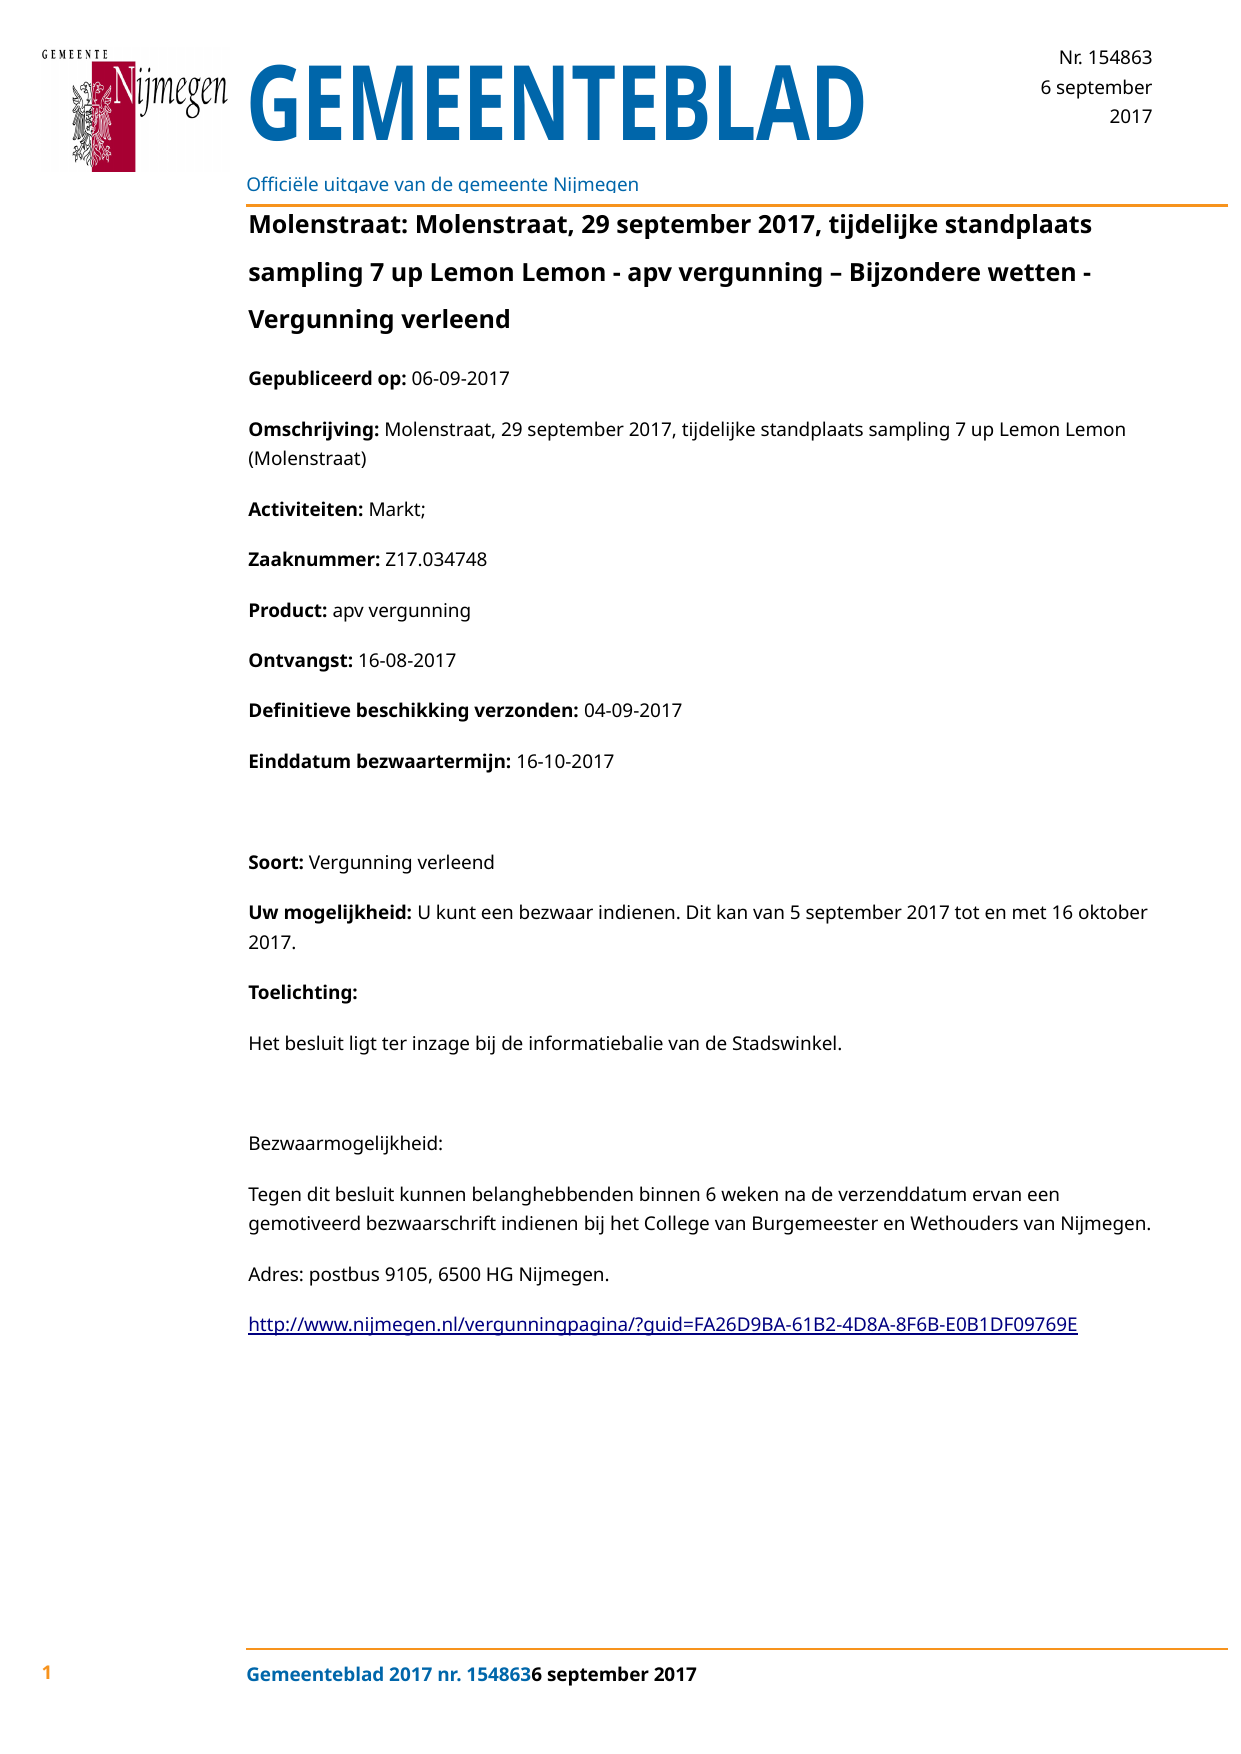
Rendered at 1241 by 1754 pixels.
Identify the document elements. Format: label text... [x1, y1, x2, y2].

text Bezwaarmogelijkheid: [248, 1131, 1152, 1156]
text Definitieve beschikking verzonden: 04-09-2017 [248, 698, 1152, 723]
text Omschrijving: Molenstraat, 29 september 2017, tijdelijke standplaats sampling 7 up Lemon Lemon (Molenstraat) [248, 416, 1152, 471]
text Ontvangst: 16-08-2017 [248, 647, 1152, 673]
text Gepubliceerd op: 06-09-2017 [248, 366, 1152, 391]
picture [41, 47, 231, 172]
text Molenstraat: Molenstraat, 29 september 2017, tijdelijke standplaats sampling 7 up Lemon Lemon - apv vergunning – Bijzondere wetten - Vergunning verleend [248, 207, 1152, 336]
text Uw mogelijkheid: U kunt een bezwaar indienen. Dit kan van 5 september 2017 tot en met 16 oktober 2017. [248, 899, 1152, 954]
text Einddatum bezwaartermijn: 16-10-2017 [248, 748, 1152, 774]
text Product: apv vergunning [248, 597, 1152, 622]
text Activiteiten: Markt; [248, 496, 1152, 522]
text Het besluit ligt ter inzage bij de informatiebalie van de Stadswinkel. [248, 1030, 1152, 1055]
text Zaaknummer: Z17.034748 [248, 546, 1152, 572]
text Adres: postbus 9105, 6500 HG Nijmegen. [248, 1261, 1152, 1287]
text Soort: Vergunning verleend [248, 849, 1152, 874]
text Toelichting: [248, 979, 1152, 1005]
text Tegen dit besluit kunnen belanghebbenden binnen 6 weken na de verzenddatum ervan een gemotiveerd bezwaarschrift indienen bij het College van Burgemeester en Wethouders van Nijmegen. [248, 1181, 1152, 1236]
text http://www.nijmegen.nl/vergunningpagina/?guid=FA26D9BA-61B2-4D8A-8F6B-E0B1DF09769E [248, 1311, 1152, 1337]
